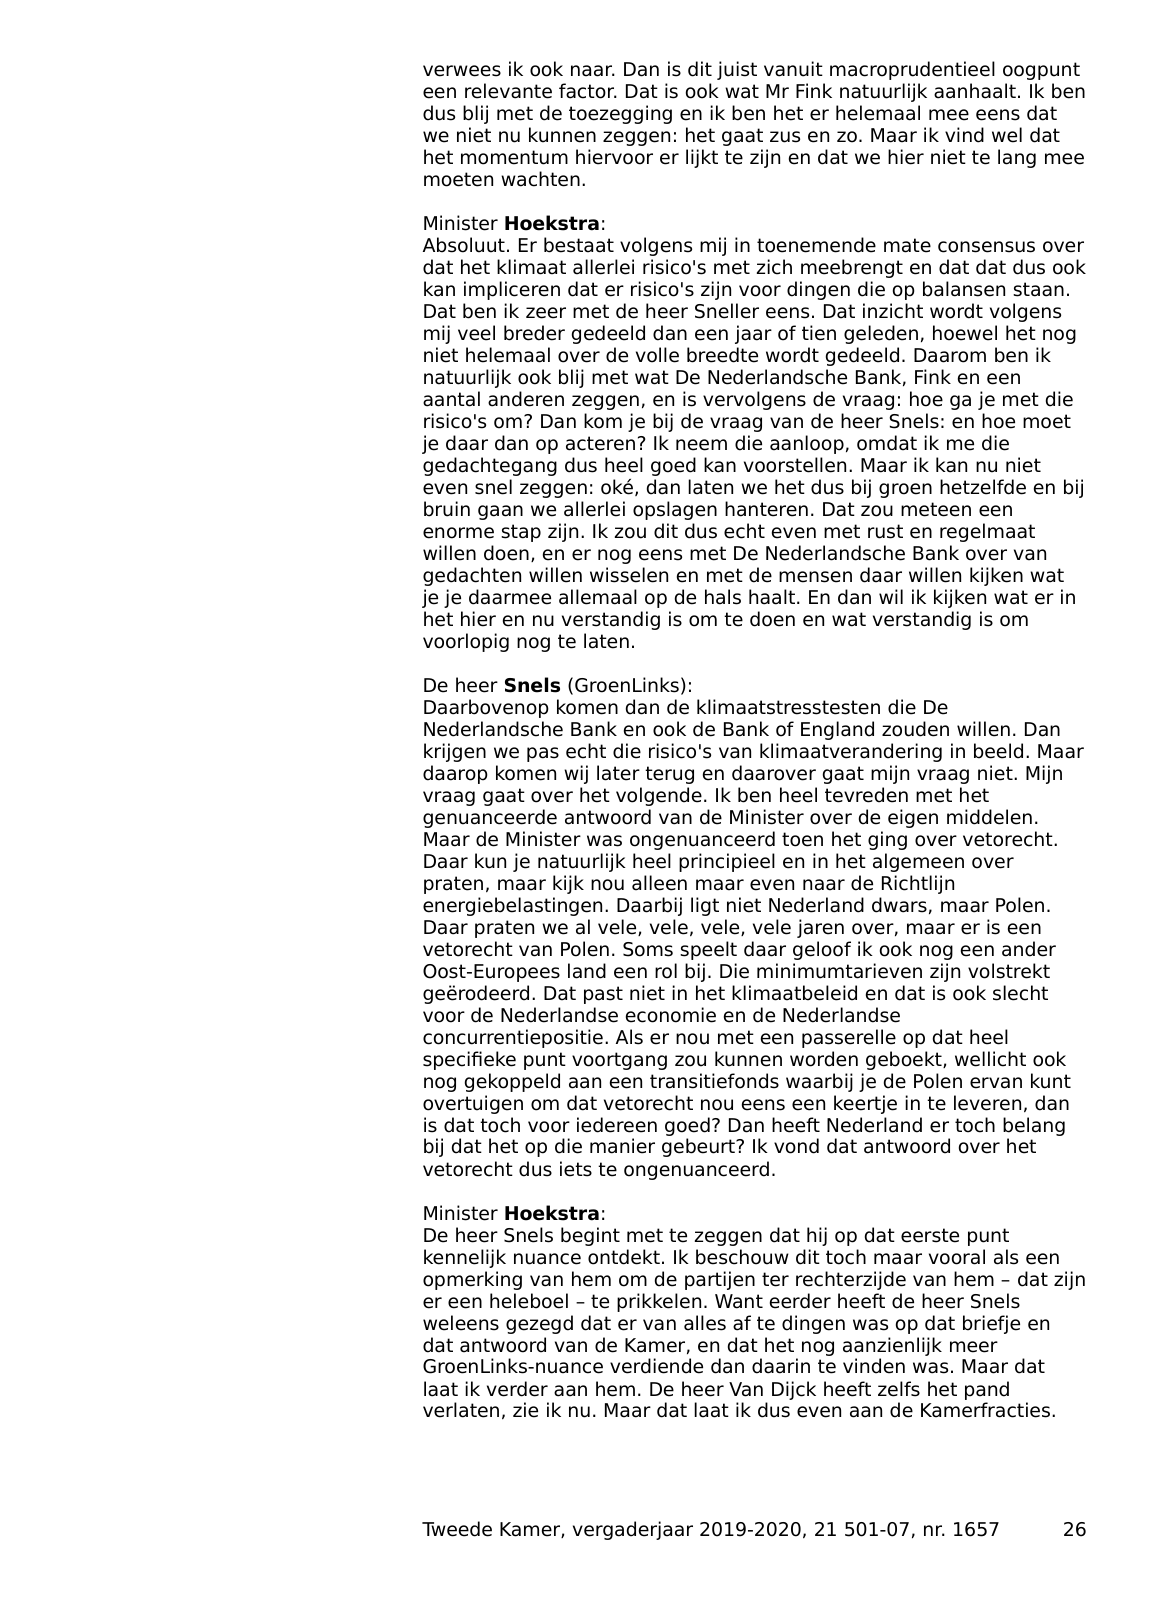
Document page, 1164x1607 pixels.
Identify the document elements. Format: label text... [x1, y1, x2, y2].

text Minister Hoekstra: [422, 213, 1087, 235]
text De heer Snels (GroenLinks): [422, 675, 1087, 697]
text De heer Snels begint met te zeggen dat hij op dat eerste punt kennelijk nuance ontdekt. Ik beschouw dit toch maar vooral als een opmerking van hem om de partijen ter rechterzijde van hem – dat zijn er een heleboel – te prikkelen. Want eerder heeft de heer Snels weleens gezegd dat er van alles af te dingen was op dat briefje en dat antwoord van de Kamer, en dat het nog aanzienlijk meer GroenLinks-nuance verdiende dan daarin te vinden was. Maar dat laat ik verder aan hem. De heer Van Dijck heeft zelfs het pand verlaten, zie ik nu. Maar dat laat ik dus even aan de Kamerfracties. [422, 1224, 1087, 1422]
text Daarbovenop komen dan de klimaatstresstesten die De Nederlandsche Bank en ook de Bank of England zouden willen. Dan krijgen we pas echt die risico's van klimaatverandering in beeld. Maar daarop komen wij later terug en daarover gaat mijn vraag niet. Mijn vraag gaat over het volgende. Ik ben heel tevreden met het genuanceerde antwoord van de Minister over de eigen middelen. Maar de Minister was ongenuanceerd toen het ging over vetorecht. Daar kun je natuurlijk heel principieel en in het algemeen over praten, maar kijk nou alleen maar even naar de Richtlijn energiebelastingen. Daarbij ligt niet Nederland dwars, maar Polen. Daar praten we al vele, vele, vele, vele jaren over, maar er is een vetorecht van Polen. Soms speelt daar geloof ik ook nog een ander Oost-Europees land een rol bij. Die minimumtarieven zijn volstrekt geërodeerd. Dat past niet in het klimaatbeleid en dat is ook slecht voor de Nederlandse economie en de Nederlandse concurrentiepositie. Als er nou met een passerelle op dat heel specifieke punt voortgang zou kunnen worden geboekt, wellicht ook nog gekoppeld aan een transitiefonds waarbij je de Polen ervan kunt overtuigen om dat vetorecht nou eens een keertje in te leveren, dan is dat toch voor iedereen goed? Dan heeft Nederland er toch belang bij dat het op die manier gebeurt? Ik vond dat antwoord over het vetorecht dus iets te ongenuanceerd. [422, 697, 1087, 1180]
text Minister Hoekstra: [422, 1203, 1087, 1224]
text verwees ik ook naar. Dan is dit juist vanuit macroprudentieel oogpunt een relevante factor. Dat is ook wat Mr Fink natuurlijk aanhaalt. Ik ben dus blij met de toezegging en ik ben het er helemaal mee eens dat we niet nu kunnen zeggen: het gaat zus en zo. Maar ik vind wel dat het momentum hiervoor er lijkt te zijn en dat we hier niet te lang mee moeten wachten. [422, 59, 1087, 191]
text Absoluut. Er bestaat volgens mij in toenemende mate consensus over dat het klimaat allerlei risico's met zich meebrengt en dat dat dus ook kan impliceren dat er risico's zijn voor dingen die op balansen staan. Dat ben ik zeer met de heer Sneller eens. Dat inzicht wordt volgens mij veel breder gedeeld dan een jaar of tien geleden, hoewel het nog niet helemaal over de volle breedte wordt gedeeld. Daarom ben ik natuurlijk ook blij met wat De Nederlandsche Bank, Fink en een aantal anderen zeggen, en is vervolgens de vraag: hoe ga je met die risico's om? Dan kom je bij de vraag van de heer Snels: en hoe moet je daar dan op acteren? Ik neem die aanloop, omdat ik me die gedachtegang dus heel goed kan voorstellen. Maar ik kan nu niet even snel zeggen: oké, dan laten we het dus bij groen hetzelfde en bij bruin gaan we allerlei opslagen hanteren. Dat zou meteen een enorme stap zijn. Ik zou dit dus echt even met rust en regelmaat willen doen, en er nog eens met De Nederlandsche Bank over van gedachten willen wisselen en met de mensen daar willen kijken wat je je daarmee allemaal op de hals haalt. En dan wil ik kijken wat er in het hier en nu verstandig is om te doen en wat verstandig is om voorlopig nog te laten. [422, 235, 1087, 653]
